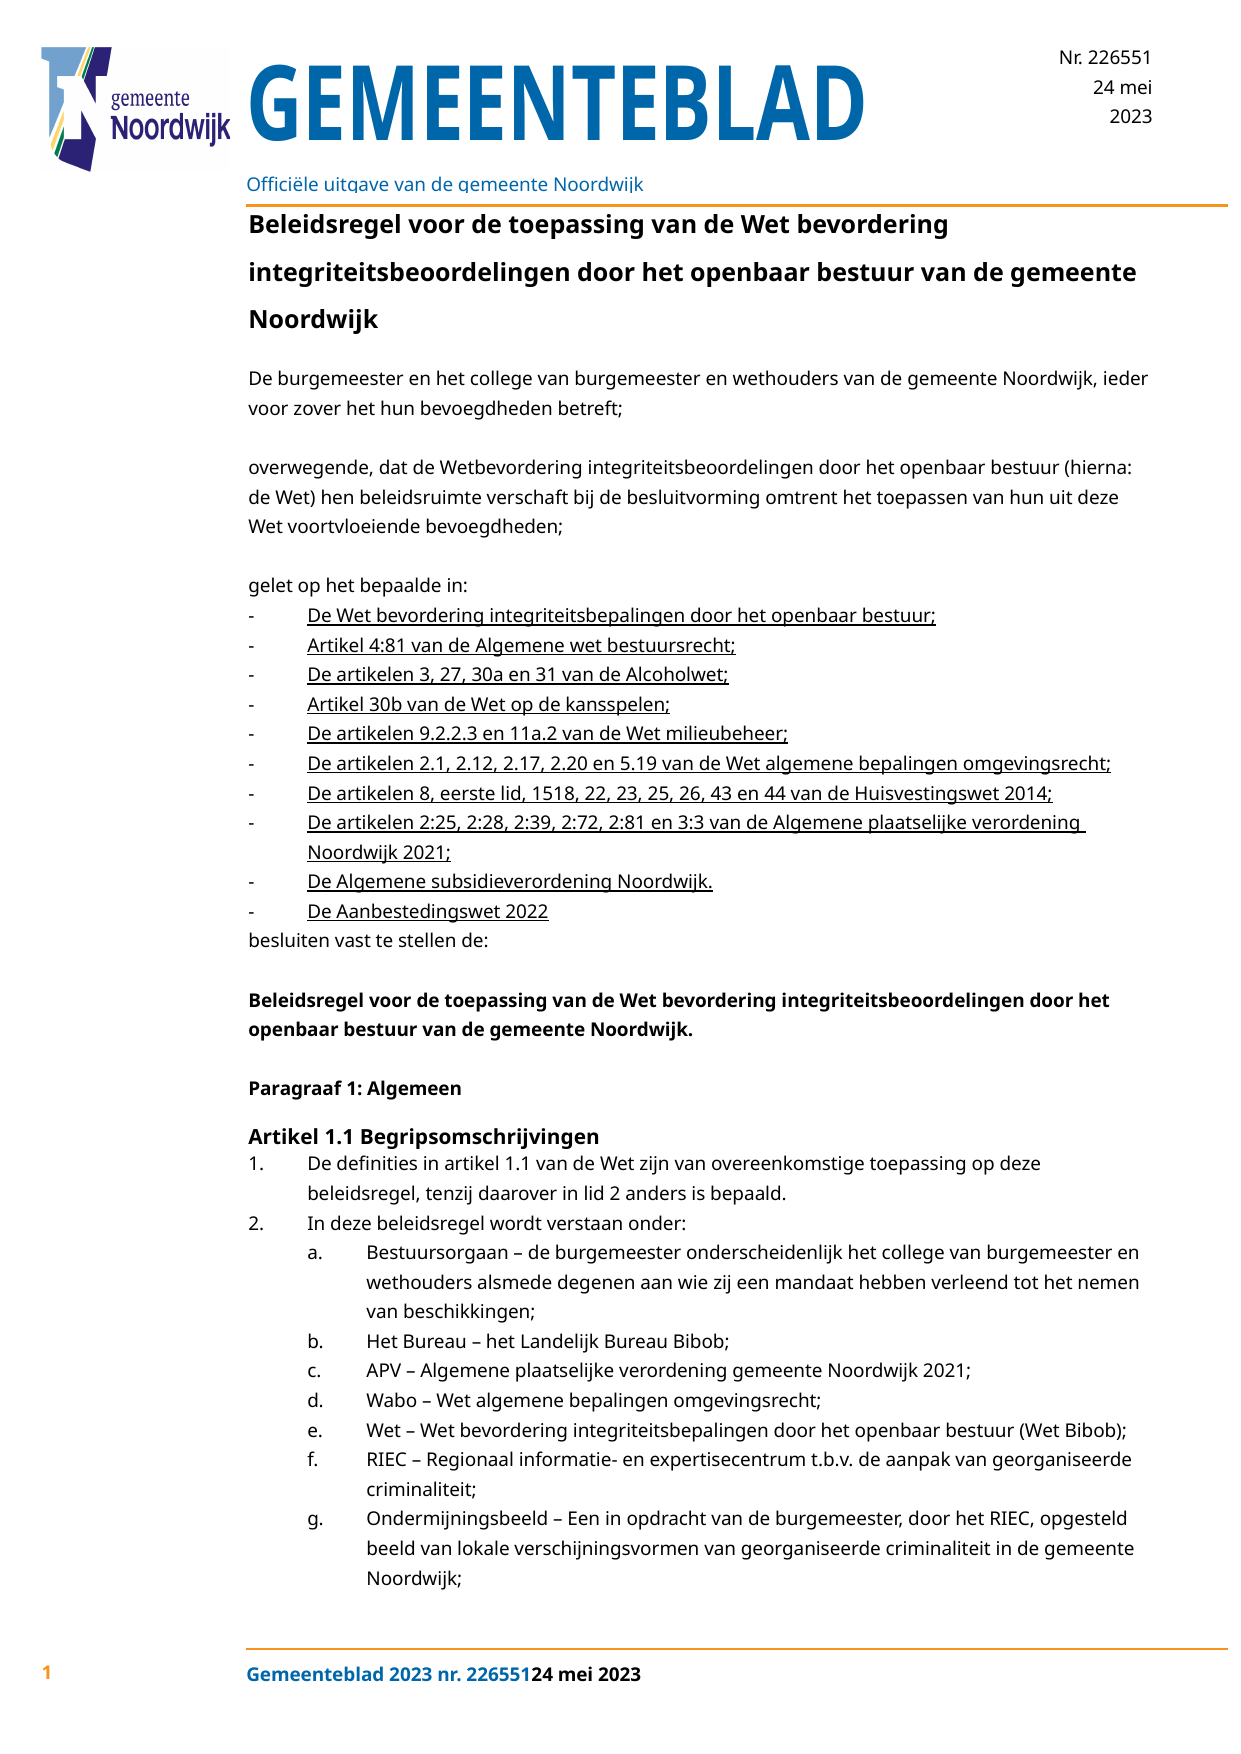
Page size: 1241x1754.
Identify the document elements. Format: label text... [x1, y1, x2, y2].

list De Algemene subsidieverordening Noordwijk. [248, 868, 1152, 894]
list De artikelen 2.1, 2.12, 2.17, 2.20 en 5.19 van de Wet algemene bepalingen omgevingsrecht; [248, 750, 1152, 776]
text Beleidsregel voor de toepassing van de Wet bevordering integriteitsbeoordelingen door het openbaar bestuur van de gemeente Noordwijk. [248, 987, 1152, 1042]
picture [41, 47, 231, 172]
list APV – Algemene plaatselijke verordening gemeente Noordwijk 2021; [307, 1358, 1152, 1383]
list De Wet bevordering integriteitsbepalingen door het openbaar bestuur; [248, 602, 1152, 628]
text Paragraaf 1: Algemeen [248, 1076, 1152, 1101]
list De artikelen 9.2.2.3 en 11a.2 van de Wet milieubeheer; [248, 721, 1152, 746]
text Artikel 1.1 Begripsomschrijvingen [248, 1122, 1152, 1151]
list Het Bureau – het Landelijk Bureau Bibob; [307, 1328, 1152, 1354]
list De artikelen 3, 27, 30a en 31 van de Alcoholwet; [248, 661, 1152, 687]
list Wabo – Wet algemene bepalingen omgevingsrecht; [307, 1387, 1152, 1413]
text besluiten vast te stellen de: [248, 928, 1152, 953]
text overwegende, dat de Wetbevordering integriteitsbeoordelingen door het openbaar bestuur (hierna: de Wet) hen beleidsruimte verschaft bij de besluitvorming omtrent het toepassen van hun uit deze Wet voortvloeiende bevoegdheden; [248, 454, 1152, 539]
text De burgemeester en het college van burgemeester en wethouders van de gemeente Noordwijk, ieder voor zover het hun bevoegdheden betreft; [248, 366, 1152, 421]
list Artikel 4:81 van de Algemene wet bestuursrecht; [248, 632, 1152, 657]
text gelet op het bepaalde in: [248, 573, 1152, 598]
list RIEC – Regionaal informatie- en expertisecentrum t.b.v. de aanpak van georganiseerde criminaliteit; [307, 1446, 1152, 1502]
list De artikelen 8, eerste lid, 1518, 22, 23, 25, 26, 43 en 44 van de Huisvestingswet 2014; [248, 780, 1152, 805]
list In deze beleidsregel wordt verstaan onder: [248, 1210, 1152, 1235]
list De Aanbestedingswet 2022 [248, 898, 1152, 924]
list Bestuursorgaan – de burgemeester onderscheidenlijk het college van burgemeester en wethouders alsmede degenen aan wie zij een mandaat hebben verleend tot het nemen van beschikkingen; [307, 1239, 1152, 1324]
list Ondermijningsbeeld – Een in opdracht van de burgemeester, door het RIEC, opgesteld beeld van lokale verschijningsvormen van georganiseerde criminaliteit in de gemeente Noordwijk; [307, 1506, 1152, 1590]
text Beleidsregel voor de toepassing van de Wet bevordering integriteitsbeoordelingen door het openbaar bestuur van de gemeente Noordwijk [248, 207, 1152, 336]
list Artikel 30b van de Wet op de kansspelen; [248, 691, 1152, 717]
list Wet – Wet bevordering integriteitsbepalingen door het openbaar bestuur (Wet Bibob); [307, 1417, 1152, 1442]
list De definities in artikel 1.1 van de Wet zijn van overeenkomstige toepassing op deze beleidsregel, tenzij daarover in lid 2 anders is bepaald. [248, 1151, 1152, 1206]
list De artikelen 2:25, 2:28, 2:39, 2:72, 2:81 en 3:3 van de Algemene plaatselijke verordening Noordwijk 2021; [248, 809, 1152, 864]
